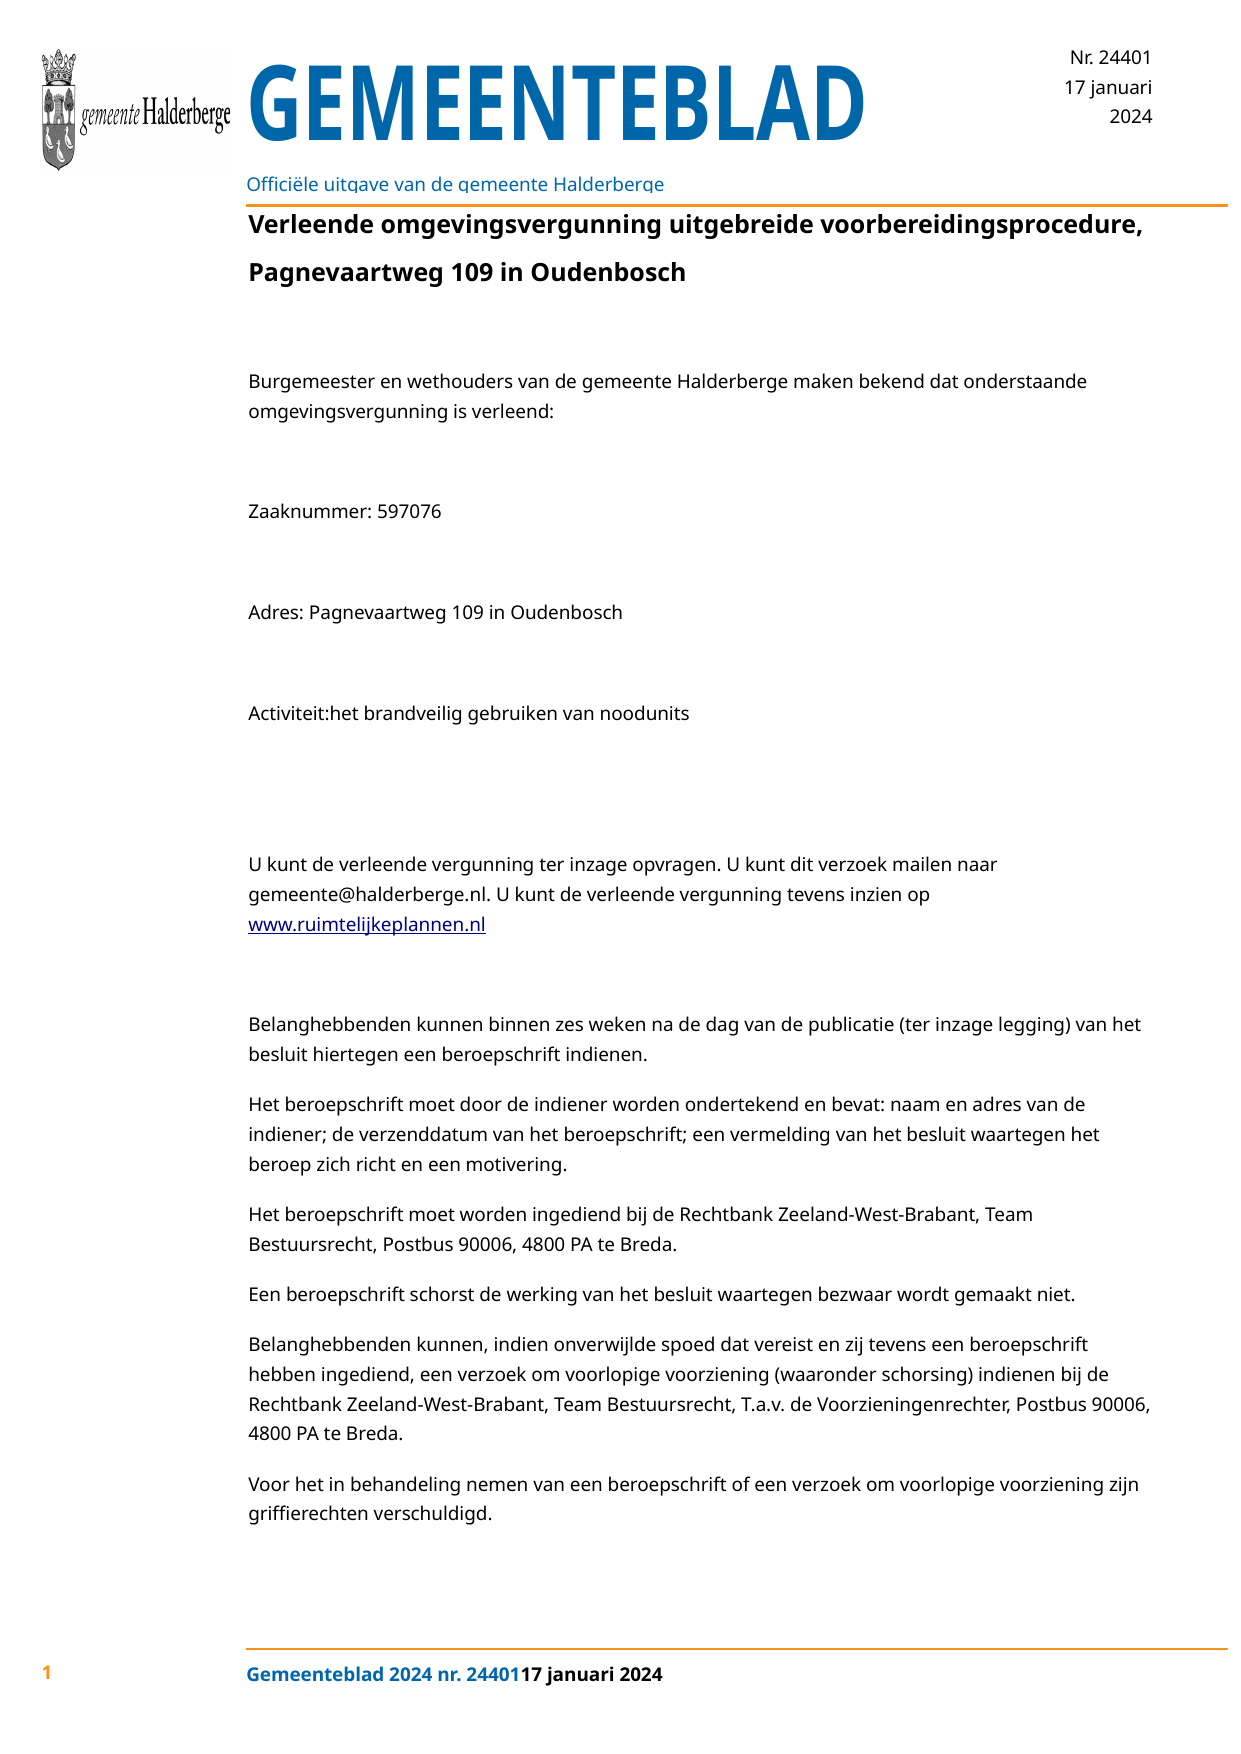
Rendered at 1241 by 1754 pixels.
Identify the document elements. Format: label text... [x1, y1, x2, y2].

text Voor het in behandeling nemen van een beroepschrift of een verzoek om voorlopige voorziening zijn griffierechten verschuldigd. [248, 1471, 1152, 1526]
text Burgemeester en wethouders van de gemeente Halderberge maken bekend dat onderstaande omgevingsvergunning is verleend: [248, 368, 1152, 424]
text Een beroepschrift schorst de werking van het besluit waartegen bezwaar wordt gemaakt niet. [248, 1281, 1152, 1307]
text Het beroepschrift moet worden ingediend bij de Rechtbank Zeeland-West-Brabant, Team Bestuursrecht, Postbus 90006, 4800 PA te Breda. [248, 1201, 1152, 1257]
text Het beroepschrift moet door de indiener worden ondertekend en bevat: naam en adres van de indiener; de verzenddatum van het beroepschrift; een vermelding van het besluit waartegen het beroep zich richt en een motivering. [248, 1092, 1152, 1177]
text Activiteit:het brandveilig gebruiken van noodunits [248, 700, 1152, 726]
picture [41, 47, 231, 172]
text Adres: Pagnevaartweg 109 in Oudenbosch [248, 599, 1152, 625]
text Belanghebbenden kunnen, indien onverwijlde spoed dat vereist en zij tevens een beroepschrift hebben ingediend, een verzoek om voorlopige voorziening (waaronder schorsing) indienen bij de Rechtbank Zeeland-West-Brabant, Team Bestuursrecht, T.a.v. de Voorzieningenrechter, Postbus 90006, 4800 PA te Breda. [248, 1332, 1152, 1446]
text Zaaknummer: 597076 [248, 499, 1152, 524]
text Verleende omgevingsvergunning uitgebreide voorbereidingsprocedure, Pagnevaartweg 109 in Oudenbosch [248, 207, 1152, 288]
text Belanghebbenden kunnen binnen zes weken na de dag van de publicatie (ter inzage legging) van het besluit hiertegen een beroepschrift indienen. [248, 1012, 1152, 1067]
text U kunt de verleende vergunning ter inzage opvragen. U kunt dit verzoek mailen naar gemeente@halderberge.nl. U kunt de verleende vergunning tevens inzien op www.ruimtelijkeplannen.nl [248, 852, 1152, 937]
